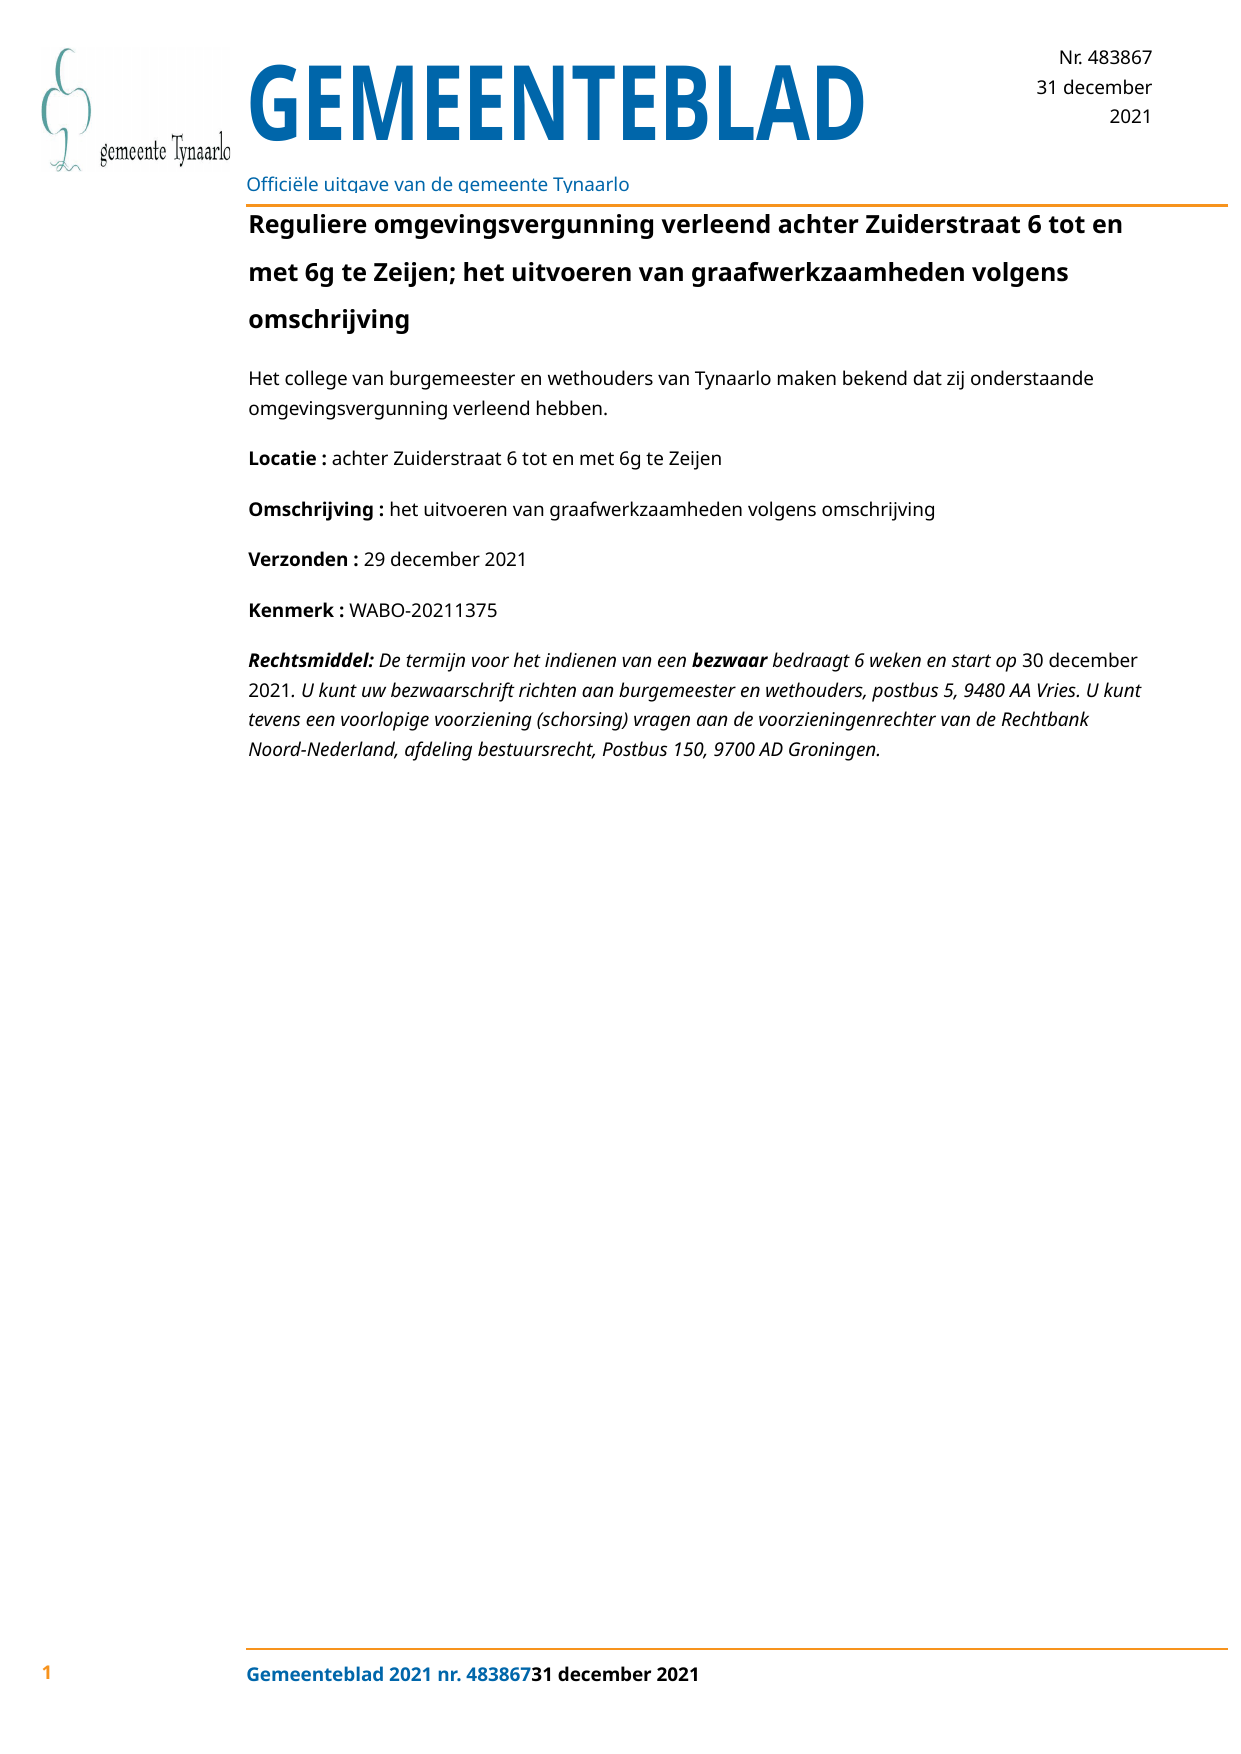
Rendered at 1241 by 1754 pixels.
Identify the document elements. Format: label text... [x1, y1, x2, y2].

text Locatie : achter Zuiderstraat 6 tot en met 6g te Zeijen [248, 446, 1152, 471]
text Verzonden : 29 december 2021 [248, 546, 1152, 572]
text Reguliere omgevingsvergunning verleend achter Zuiderstraat 6 tot en met 6g te Zeijen; het uitvoeren van graafwerkzaamheden volgens omschrijving [248, 207, 1152, 336]
text Omschrijving : het uitvoeren van graafwerkzaamheden volgens omschrijving [248, 496, 1152, 522]
picture [41, 47, 231, 172]
text Kenmerk : WABO-20211375 [248, 597, 1152, 622]
text Rechtsmiddel: De termijn voor het indienen van een bezwaar bedraagt 6 weken en start op 30 december 2021. U kunt uw bezwaarschrift richten aan burgemeester en wethouders, postbus 5, 9480 AA Vries. U kunt tevens een voorlopige voorziening (schorsing) vragen aan de voorzieningenrechter van de Rechtbank Noord-Nederland, afdeling bestuursrecht, Postbus 150, 9700 AD Groningen. [248, 647, 1152, 762]
text Het college van burgemeester en wethouders van Tynaarlo maken bekend dat zij onderstaande omgevingsvergunning verleend hebben. [248, 366, 1152, 421]
